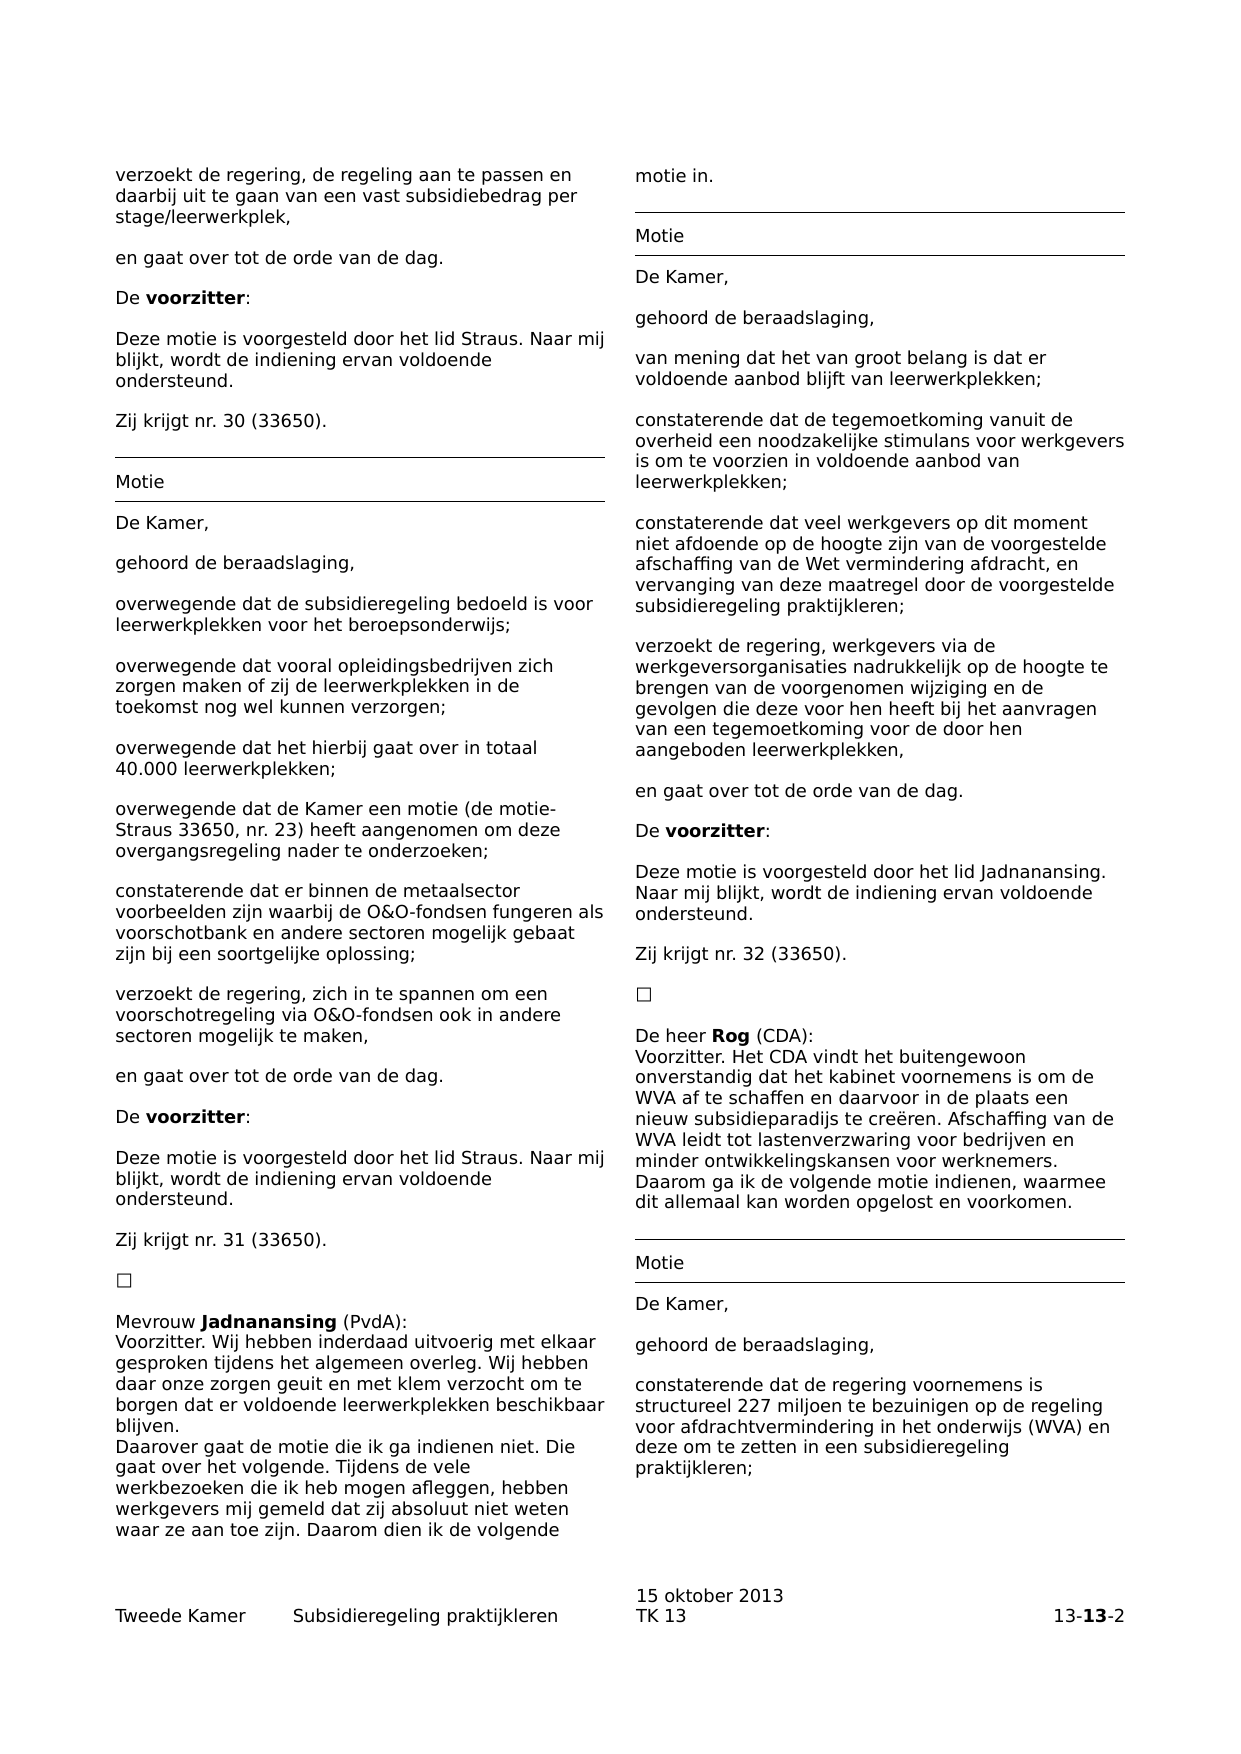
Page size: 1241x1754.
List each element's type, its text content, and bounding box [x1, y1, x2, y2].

text overwegende dat vooral opleidingsbedrijven zich zorgen maken of zij de leerwerkplekken in de toekomst nog wel kunnen verzorgen; [115, 655, 605, 718]
text Mevrouw Jadnanansing (PvdA): [115, 1311, 605, 1332]
text overwegende dat het hierbij gaat over in totaal 40.000 leerwerkplekken; [115, 738, 605, 779]
text De voorzitter: [115, 288, 605, 309]
text Zij krijgt nr. 32 (33650). [635, 944, 1125, 965]
text gehoord de beraadslaging, [635, 1334, 1125, 1355]
text De voorzitter: [115, 1107, 605, 1128]
text ⬜ [115, 1271, 605, 1291]
text De Kamer, [635, 267, 1125, 287]
text ⬜ [635, 985, 1125, 1006]
text overwegende dat de subsidieregeling bedoeld is voor leerwerkplekken voor het beroepsonderwijs; [115, 594, 605, 635]
text De Kamer, [635, 1294, 1125, 1314]
text De voorzitter: [635, 821, 1125, 842]
text verzoekt de regering, werkgevers via de werkgeversorganisaties nadrukkelijk op de hoogte te brengen van de voorgenomen wijziging en de gevolgen die deze voor hen heeft bij het aanvragen van een tegemoetkoming voor de door hen aangeboden leerwerkplekken, [635, 636, 1125, 761]
text Motie [635, 226, 1125, 247]
text De Kamer, [115, 512, 605, 533]
text gehoord de beraadslaging, [115, 553, 605, 574]
text Motie [115, 472, 605, 492]
text Motie [635, 1253, 1125, 1274]
text Daarover gaat de motie die ik ga indienen niet. Die gaat over het volgende. Tijdens de vele werkbezoeken die ik heb mogen afleggen, hebben werkgevers mij gemeld dat zij absoluut niet weten waar ze aan toe zijn. Daarom dien ik de volgende [115, 1436, 605, 1541]
text De heer Rog (CDA): [635, 1026, 1125, 1046]
text verzoekt de regering, zich in te spannen om een voorschotregeling via O&O-fondsen ook in andere sectoren mogelijk te maken, [115, 984, 605, 1046]
text Voorzitter. Wij hebben inderdaad uitvoerig met elkaar gesproken tijdens het algemeen overleg. Wij hebben daar onze zorgen geuit en met klem verzocht om te borgen dat er voldoende leerwerkplekken beschikbaar blijven. [115, 1332, 605, 1436]
text en gaat over tot de orde van de dag. [115, 1066, 605, 1087]
text gehoord de beraadslaging, [635, 307, 1125, 328]
text Deze motie is voorgesteld door het lid Straus. Naar mij blijkt, wordt de indiening ervan voldoende ondersteund. [115, 329, 605, 391]
text motie in. [635, 165, 1125, 186]
text Voorzitter. Het CDA vindt het buitengewoon onverstandig dat het kabinet voornemens is om de WVA af te schaffen en daarvoor in de plaats een nieuw subsidieparadijs te creëren. Afschaffing van de WVA leidt tot lastenverzwaring voor bedrijven en minder ontwikkelingskansen voor werknemers. Daarom ga ik de volgende motie indienen, waarmee dit allemaal kan worden opgelost en voorkomen. [635, 1046, 1125, 1213]
text Deze motie is voorgesteld door het lid Jadnanansing. Naar mij blijkt, wordt de indiening ervan voldoende ondersteund. [635, 862, 1125, 924]
text en gaat over tot de orde van de dag. [115, 247, 605, 268]
text verzoekt de regering, de regeling aan te passen en daarbij uit te gaan van een vast subsidiebedrag per stage/leerwerkplek, [115, 165, 605, 227]
text Deze motie is voorgesteld door het lid Straus. Naar mij blijkt, wordt de indiening ervan voldoende ondersteund. [115, 1148, 605, 1210]
text Zij krijgt nr. 30 (33650). [115, 411, 605, 432]
text constaterende dat veel werkgevers op dit moment niet afdoende op de hoogte zijn van de voorgestelde afschaffing van de Wet vermindering afdracht, en vervanging van deze maatregel door de voorgestelde subsidieregeling praktijkleren; [635, 513, 1125, 616]
text constaterende dat er binnen de metaalsector voorbeelden zijn waarbij de O&O-fondsen fungeren als voorschotbank en andere sectoren mogelijk gebaat zijn bij een soortgelijke oplossing; [115, 881, 605, 964]
text overwegende dat de Kamer een motie (de motie-Straus 33650, nr. 23) heeft aangenomen om deze overgangsregeling nader te onderzoeken; [115, 799, 605, 861]
text Zij krijgt nr. 31 (33650). [115, 1230, 605, 1251]
text en gaat over tot de orde van de dag. [635, 781, 1125, 801]
text van mening dat het van groot belang is dat er voldoende aanbod blijft van leerwerkplekken; [635, 348, 1125, 390]
text constaterende dat de tegemoetkoming vanuit de overheid een noodzakelijke stimulans voor werkgevers is om te voorzien in voldoende aanbod van leerwerkplekken; [635, 410, 1125, 493]
text constaterende dat de regering voornemens is structureel 227 miljoen te bezuinigen op de regeling voor afdrachtvermindering in het onderwijs (WVA) en deze om te zetten in een subsidieregeling praktijkleren; [635, 1375, 1125, 1479]
